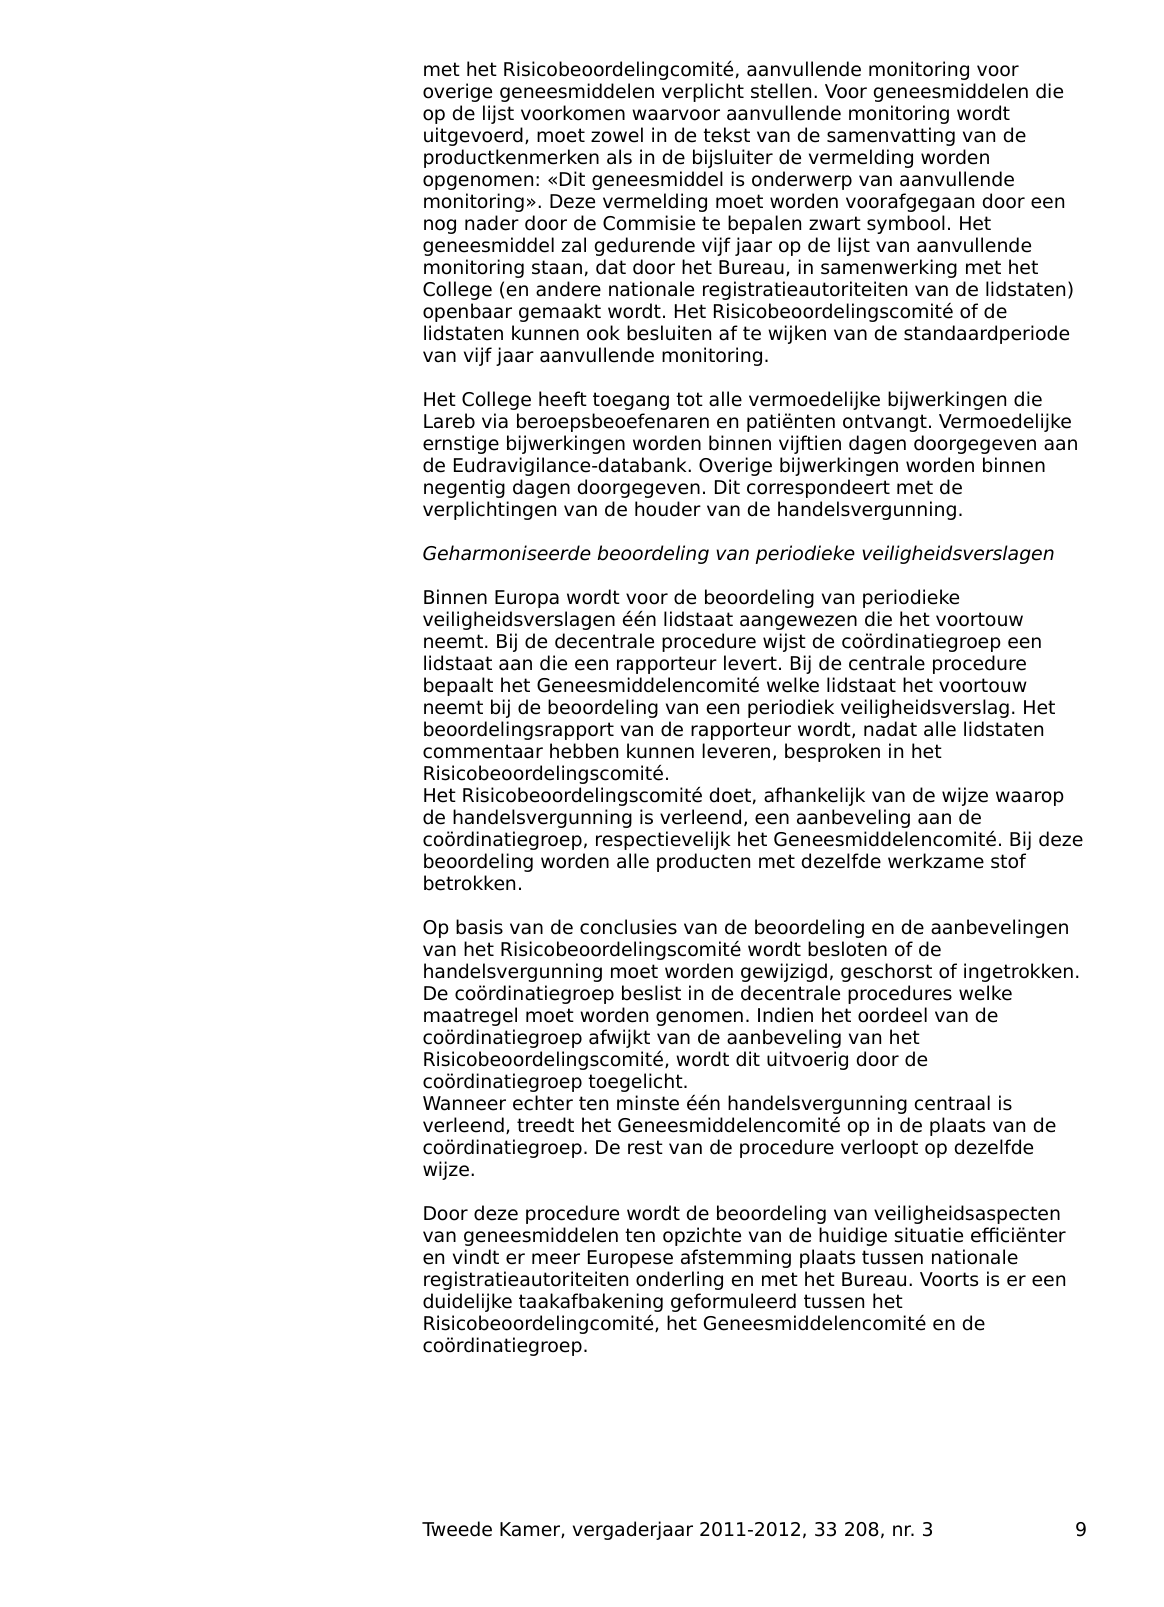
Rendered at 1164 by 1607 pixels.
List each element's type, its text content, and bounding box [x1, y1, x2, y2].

text Wanneer echter ten minste één handelsvergunning centraal is verleend, treedt het Geneesmiddelencomité op in de plaats van de coördinatiegroep. De rest van de procedure verloopt op dezelfde wijze. [422, 1093, 1087, 1181]
text Het College heeft toegang tot alle vermoedelijke bijwerkingen die Lareb via beroepsbeoefenaren en patiënten ontvangt. Vermoedelijke ernstige bijwerkingen worden binnen vijftien dagen doorgegeven aan de Eudravigilance-databank. Overige bijwerkingen worden binnen negentig dagen doorgegeven. Dit correspondeert met de verplichtingen van de houder van de handelsvergunning. [422, 389, 1087, 521]
text Op basis van de conclusies van de beoordeling en de aanbevelingen van het Risicobeoordelingscomité wordt besloten of de handelsvergunning moet worden gewijzigd, geschorst of ingetrokken. De coördinatiegroep beslist in de decentrale procedures welke maatregel moet worden genomen. Indien het oordeel van de coördinatiegroep afwijkt van de aanbeveling van het Risicobeoordelingscomité, wordt dit uitvoerig door de coördinatiegroep toegelicht. [422, 917, 1087, 1093]
subtitle Geharmoniseerde beoordeling van periodieke veiligheidsverslagen [422, 543, 1087, 565]
text Door deze procedure wordt de beoordeling van veiligheidsaspecten van geneesmiddelen ten opzichte van de huidige situatie efficiënter en vindt er meer Europese afstemming plaats tussen nationale registratieautoriteiten onderling en met het Bureau. Voorts is er een duidelijke taakafbakening geformuleerd tussen het Risicobeoordelingcomité, het Geneesmiddelencomité en de coördinatiegroep. [422, 1203, 1087, 1357]
text Binnen Europa wordt voor de beoordeling van periodieke veiligheidsverslagen één lidstaat aangewezen die het voortouw neemt. Bij de decentrale procedure wijst de coördinatiegroep een lidstaat aan die een rapporteur levert. Bij de centrale procedure bepaalt het Geneesmiddelencomité welke lidstaat het voortouw neemt bij de beoordeling van een periodiek veiligheidsverslag. Het beoordelingsrapport van de rapporteur wordt, nadat alle lidstaten commentaar hebben kunnen leveren, besproken in het Risicobeoordelingscomité. [422, 587, 1087, 785]
text met het Risicobeoordelingcomité, aanvullende monitoring voor overige geneesmiddelen verplicht stellen. Voor geneesmiddelen die op de lijst voorkomen waarvoor aanvullende monitoring wordt uitgevoerd, moet zowel in de tekst van de samenvatting van de productkenmerken als in de bijsluiter de vermelding worden opgenomen: «Dit geneesmiddel is onderwerp van aanvullende monitoring». Deze vermelding moet worden voorafgegaan door een nog nader door de Commisie te bepalen zwart symbool. Het geneesmiddel zal gedurende vijf jaar op de lijst van aanvullende monitoring staan, dat door het Bureau, in samenwerking met het College (en andere nationale registratieautoriteiten van de lidstaten) openbaar gemaakt wordt. Het Risicobeoordelingscomité of de lidstaten kunnen ook besluiten af te wijken van de standaardperiode van vijf jaar aanvullende monitoring. [422, 59, 1087, 367]
text Het Risicobeoordelingscomité doet, afhankelijk van de wijze waarop de handelsvergunning is verleend, een aanbeveling aan de coördinatiegroep, respectievelijk het Geneesmiddelencomité. Bij deze beoordeling worden alle producten met dezelfde werkzame stof betrokken. [422, 785, 1087, 895]
